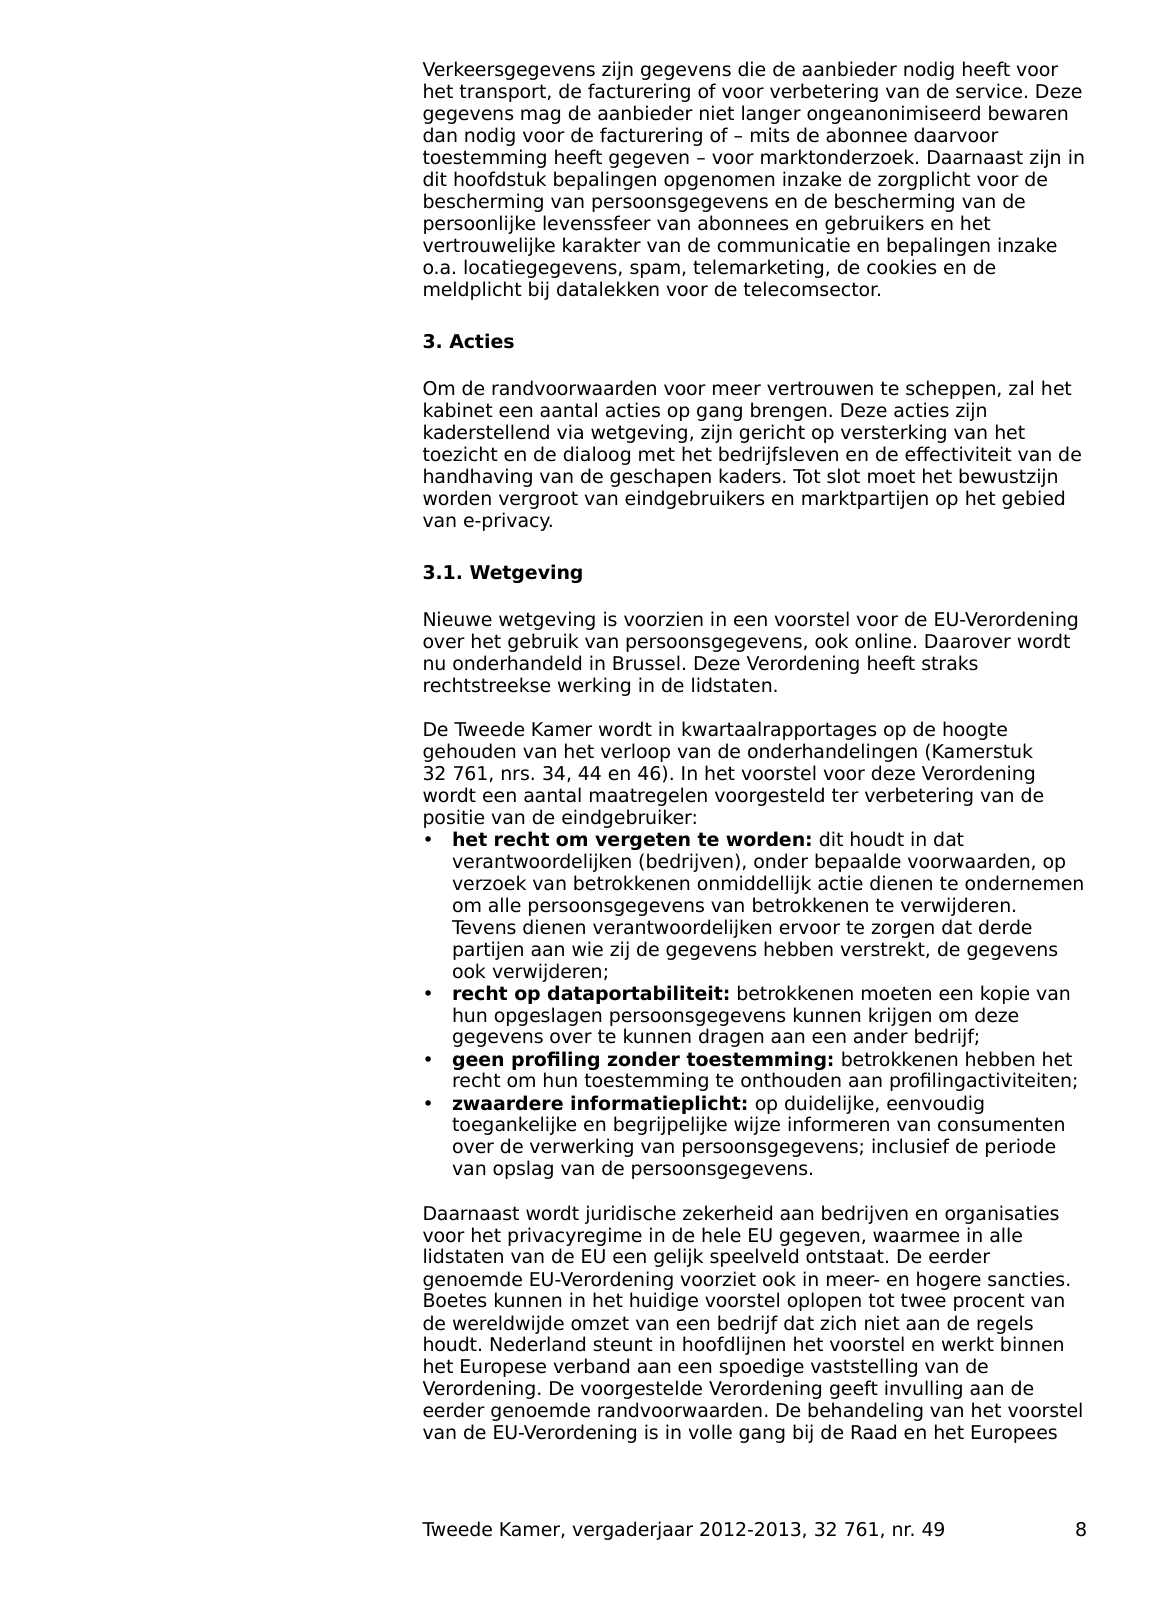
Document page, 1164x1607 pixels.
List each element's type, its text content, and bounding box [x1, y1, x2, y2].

text • zwaardere informatieplicht: op duidelijke, eenvoudig toegankelijke en begrijpelijke wijze informeren van consumenten over de verwerking van persoonsgegevens; inclusief de periode van opslag van de persoonsgegevens. [422, 1092, 1087, 1180]
text Verkeersgegevens zijn gegevens die de aanbieder nodig heeft voor het transport, de facturering of voor verbetering van de service. Deze gegevens mag de aanbieder niet langer ongeanonimiseerd bewaren dan nodig voor de facturering of – mits de abonnee daarvoor toestemming heeft gegeven – voor marktonderzoek. Daarnaast zijn in dit hoofdstuk bepalingen opgenomen inzake de zorgplicht voor de bescherming van persoonsgegevens en de bescherming van de persoonlijke levenssfeer van abonnees en gebruikers en het vertrouwelijke karakter van de communicatie en bepalingen inzake o.a. locatiegegevens, spam, telemarketing, de cookies en de meldplicht bij datalekken voor de telecomsector. [422, 59, 1087, 301]
text • geen profiling zonder toestemming: betrokkenen hebben het recht om hun toestemming te onthouden aan profilingactiviteiten; [422, 1048, 1087, 1092]
text • het recht om vergeten te worden: dit houdt in dat verantwoordelijken (bedrijven), onder bepaalde voorwaarden, op verzoek van betrokkenen onmiddellijk actie dienen te ondernemen om alle persoonsgegevens van betrokkenen te verwijderen. Tevens dienen verantwoordelijken ervoor te zorgen dat derde partijen aan wie zij de gegevens hebben verstrekt, de gegevens ook verwijderen; [422, 829, 1087, 982]
subtitle 3.1. Wetgeving [422, 562, 1087, 584]
subtitle 3. Acties [422, 331, 1087, 353]
text De Tweede Kamer wordt in kwartaalrapportages op de hoogte gehouden van het verloop van de onderhandelingen (Kamerstuk 32 761, nrs. 34, 44 en 46). In het voorstel voor deze Verordening wordt een aantal maatregelen voorgesteld ter verbetering van de positie van de eindgebruiker: [422, 719, 1087, 829]
text Daarnaast wordt juridische zekerheid aan bedrijven en organisaties voor het privacyregime in de hele EU gegeven, waarmee in alle lidstaten van de EU een gelijk speelveld ontstaat. De eerder genoemde EU-Verordening voorziet ook in meer- en hogere sancties. Boetes kunnen in het huidige voorstel oplopen tot twee procent van de wereldwijde omzet van een bedrijf dat zich niet aan de regels houdt. Nederland steunt in hoofdlijnen het voorstel en werkt binnen het Europese verband aan een spoedige vaststelling van de Verordening. De voorgestelde Verordening geeft invulling aan de eerder genoemde randvoorwaarden. De behandeling van het voorstel van de EU-Verordening is in volle gang bij de Raad en het Europees [422, 1202, 1087, 1444]
text • recht op dataportabiliteit: betrokkenen moeten een kopie van hun opgeslagen persoonsgegevens kunnen krijgen om deze gegevens over te kunnen dragen aan een ander bedrijf; [422, 982, 1087, 1048]
text Om de randvoorwaarden voor meer vertrouwen te scheppen, zal het kabinet een aantal acties op gang brengen. Deze acties zijn kaderstellend via wetgeving, zijn gericht op versterking van het toezicht en de dialoog met het bedrijfsleven en de effectiviteit van de handhaving van de geschapen kaders. Tot slot moet het bewustzijn worden vergroot van eindgebruikers en marktpartijen op het gebied van e-privacy. [422, 378, 1087, 532]
text Nieuwe wetgeving is voorzien in een voorstel voor de EU-Verordening over het gebruik van persoonsgegevens, ook online. Daarover wordt nu onderhandeld in Brussel. Deze Verordening heeft straks rechtstreekse werking in de lidstaten. [422, 609, 1087, 697]
